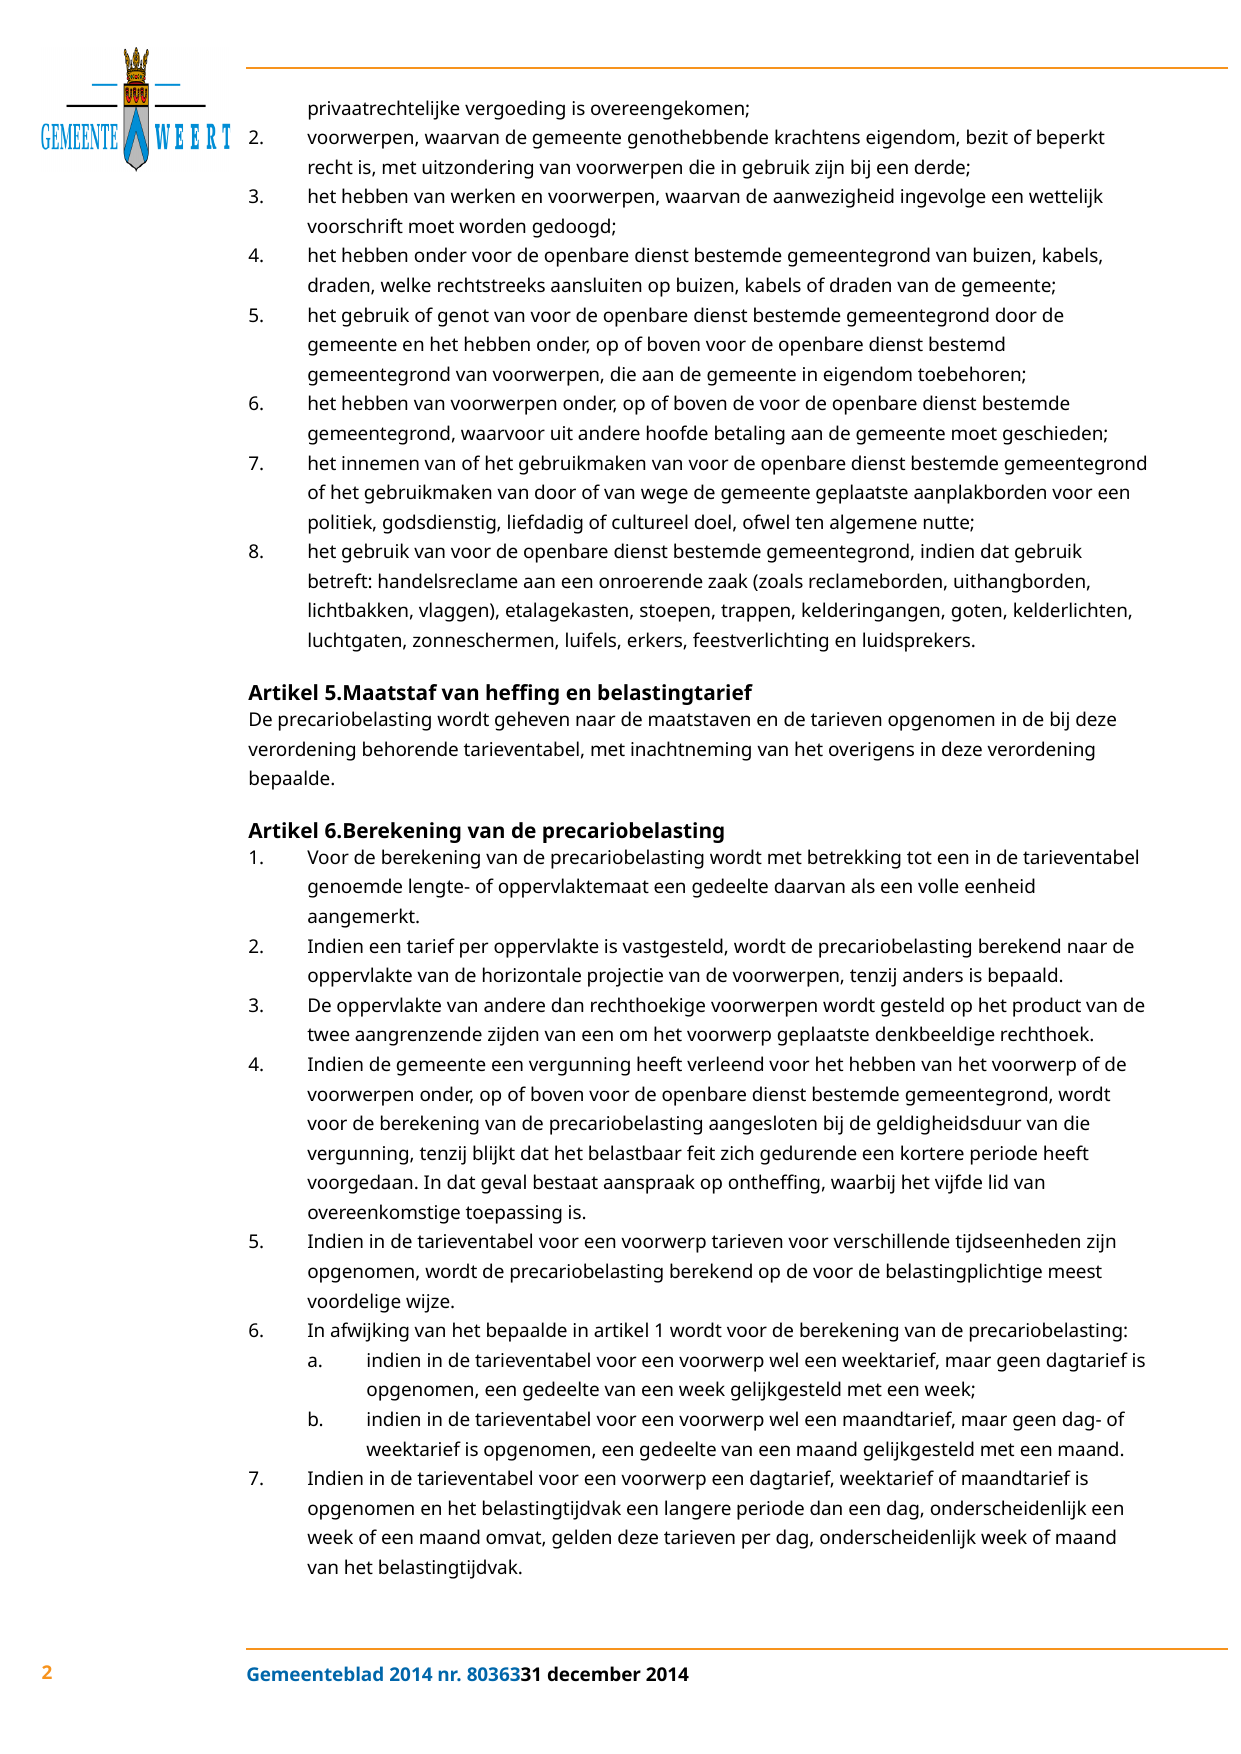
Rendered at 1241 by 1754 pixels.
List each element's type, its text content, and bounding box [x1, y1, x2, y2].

list Indien de gemeente een vergunning heeft verleend voor het hebben van het voorwerp of de voorwerpen onder, op of boven voor de openbare dienst bestemde gemeentegrond, wordt voor de berekening van de precariobelasting aangesloten bij de geldigheidsduur van die vergunning, tenzij blijkt dat het belastbaar feit zich gedurende een kortere periode heeft voorgedaan. In dat geval bestaat aanspraak op ontheffing, waarbij het vijfde lid van overeenkomstige toepassing is. [248, 1051, 1152, 1225]
list het hebben onder voor de openbare dienst bestemde gemeentegrond van buizen, kabels, draden, welke rechtstreeks aansluiten op buizen, kabels of draden van de gemeente; [248, 243, 1152, 298]
list In afwijking van het bepaalde in artikel 1 wordt voor de berekening van de precariobelasting: [248, 1317, 1152, 1343]
list indien in de tarieventabel voor een voorwerp wel een weektarief, maar geen dagtarief is opgenomen, een gedeelte van een week gelijkgesteld met een week; [307, 1347, 1152, 1402]
text De precariobelasting wordt geheven naar de maatstaven en de tarieven opgenomen in de bij deze verordening behorende tarieventabel, met inachtneming van het overigens in deze verordening bepaalde. [248, 706, 1152, 791]
list Voor de berekening van de precariobelasting wordt met betrekking tot een in de tarieventabel genoemde lengte- of oppervlaktemaat een gedeelte daarvan als een volle eenheid aangemerkt. [248, 844, 1152, 929]
list indien in de tarieventabel voor een voorwerp wel een maandtarief, maar geen dag- of weektarief is opgenomen, een gedeelte van een maand gelijkgesteld met een maand. [307, 1406, 1152, 1462]
list De oppervlakte van andere dan rechthoekige voorwerpen wordt gesteld op het product van de twee aangrenzende zijden van een om het voorwerp geplaatste denkbeeldige rechthoek. [248, 992, 1152, 1047]
list voorwerpen, waarvan de gemeente genothebbende krachtens eigendom, bezit of beperkt recht is, met uitzondering van voorwerpen die in gebruik zijn bij een derde; [248, 124, 1152, 180]
list het hebben van werken en voorwerpen, waarvan de aanwezigheid ingevolge een wettelijk voorschrift moet worden gedoogd; [248, 183, 1152, 239]
picture [41, 47, 231, 172]
list het gebruik of genot van voor de openbare dienst bestemde gemeentegrond door de gemeente en het hebben onder, op of boven voor de openbare dienst bestemd gemeentegrond van voorwerpen, die aan de gemeente in eigendom toebehoren; [248, 302, 1152, 387]
list Indien in de tarieventabel voor een voorwerp tarieven voor verschillende tijdseenheden zijn opgenomen, wordt de precariobelasting berekend op de voor de belastingplichtige meest voordelige wijze. [248, 1229, 1152, 1314]
list Indien in de tarieventabel voor een voorwerp een dagtarief, weektarief of maandtarief is opgenomen en het belastingtijdvak een langere periode dan een dag, onderscheidenlijk een week of een maand omvat, gelden deze tarieven per dag, onderscheidenlijk week of maand van het belastingtijdvak. [248, 1465, 1152, 1580]
text Artikel 6.Berekening van de precariobelasting [248, 816, 1152, 844]
list het gebruik van voor de openbare dienst bestemde gemeentegrond, indien dat gebruik betreft: handelsreclame aan een onroerende zaak (zoals reclameborden, uithangborden, lichtbakken, vlaggen), etalagekasten, stoepen, trappen, kelderingangen, goten, kelderlichten, luchtgaten, zonneschermen, luifels, erkers, feestverlichting en luidsprekers. [248, 538, 1152, 653]
list Indien een tarief per oppervlakte is vastgesteld, wordt de precariobelasting berekend naar de oppervlakte van de horizontale projectie van de voorwerpen, tenzij anders is bepaald. [248, 933, 1152, 988]
list het innemen van of het gebruikmaken van voor de openbare dienst bestemde gemeentegrond of het gebruikmaken van door of van wege de gemeente geplaatste aanplakborden voor een politiek, godsdienstig, liefdadig of cultureel doel, ofwel ten algemene nutte; [248, 450, 1152, 535]
list het hebben van voorwerpen onder, op of boven de voor de openbare dienst bestemde gemeentegrond, waarvoor uit andere hoofde betaling aan de gemeente moet geschieden; [248, 391, 1152, 446]
list privaatrechtelijke vergoeding is overeengekomen; [248, 95, 1152, 121]
text Artikel 5.Maatstaf van heffing en belastingtarief [248, 678, 1152, 706]
